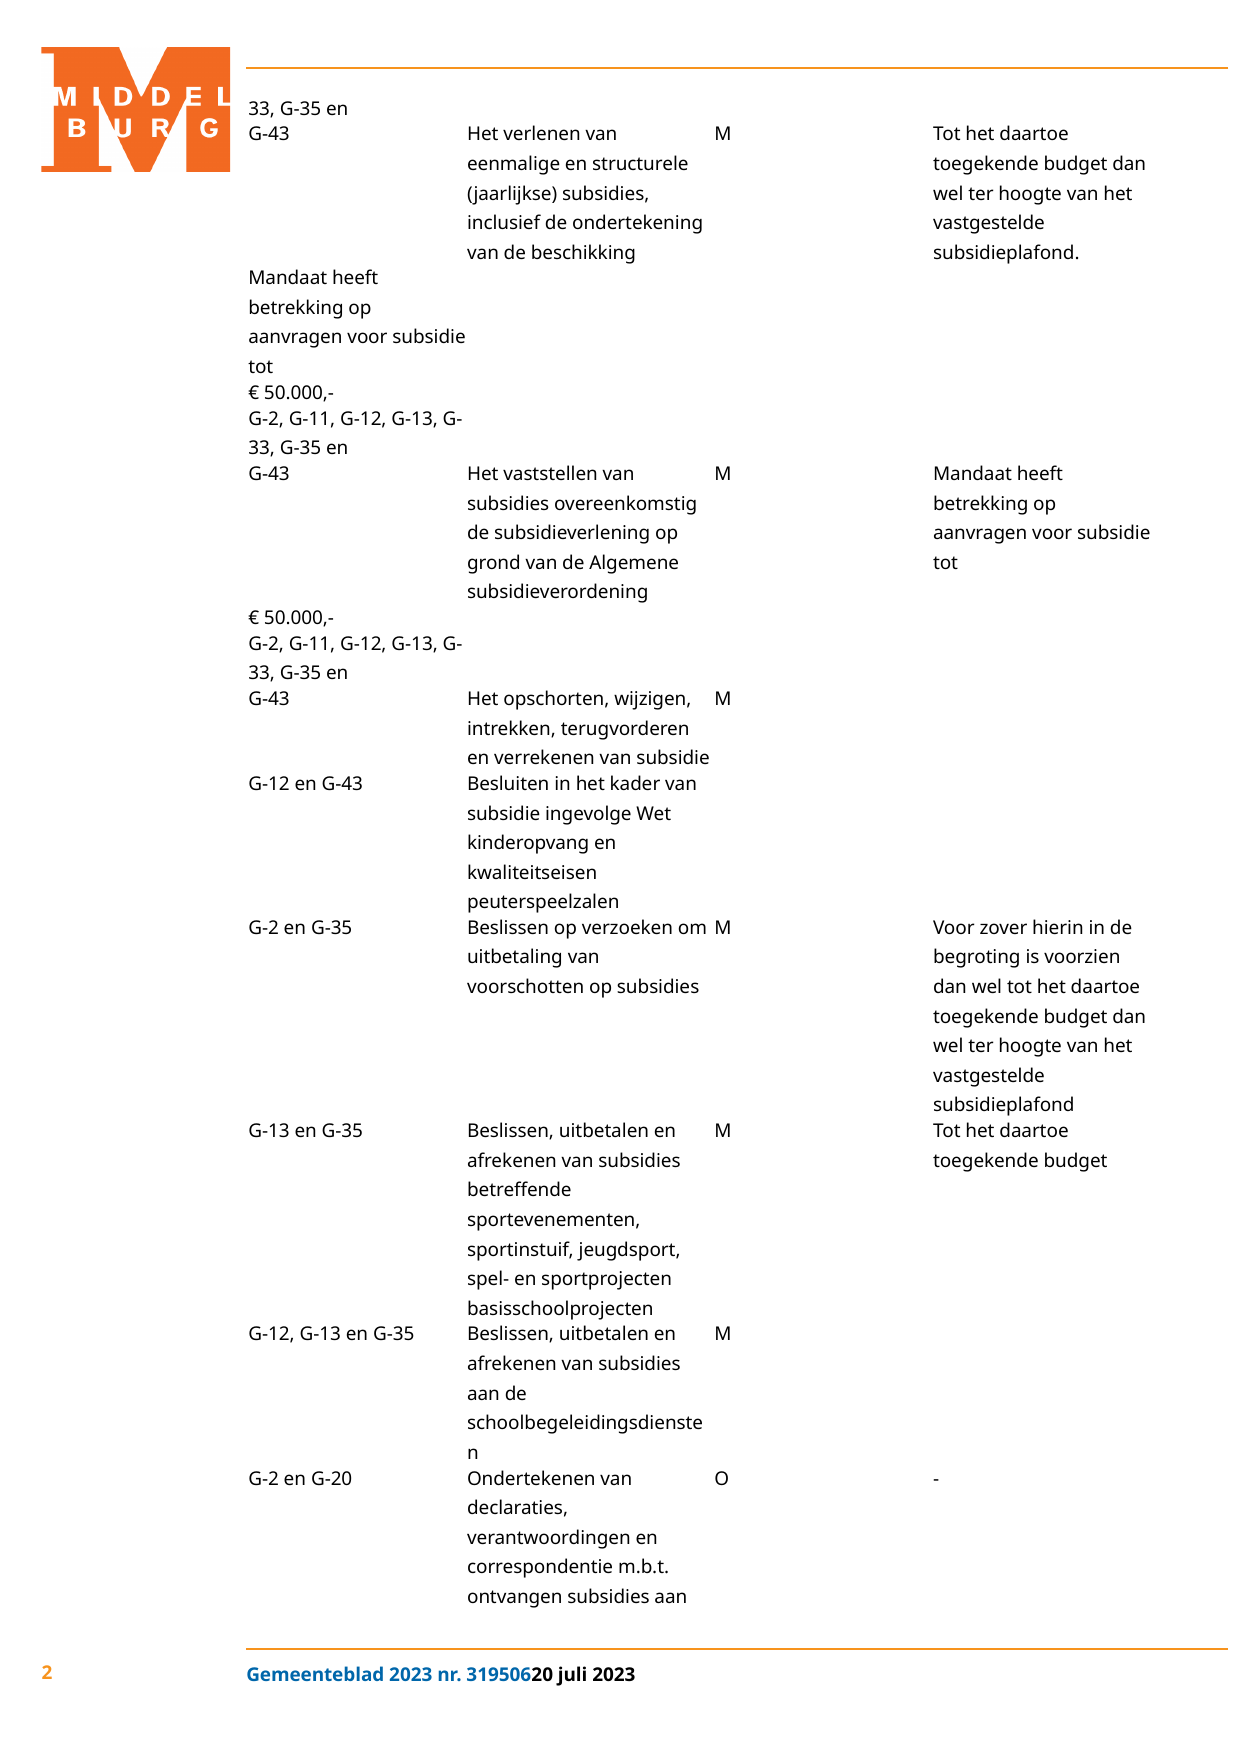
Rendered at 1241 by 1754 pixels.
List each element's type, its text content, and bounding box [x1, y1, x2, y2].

table_cell Het opschorten, wijzigen, intrekken, terugvorderen en verrekenen van subsidie [467, 685, 714, 770]
table_cell [467, 630, 714, 685]
table_cell [467, 379, 714, 405]
table_cell 33, G-35 en [248, 95, 467, 121]
table_cell Tot het daartoe toegekende budget dan wel ter hoogte van het vastgestelde subsidieplafond. [933, 121, 1152, 264]
table_cell [467, 405, 714, 460]
table_cell [933, 630, 1152, 685]
table_cell [714, 604, 933, 630]
table_cell Beslissen, uitbetalen en afrekenen van subsidies betreffende sportevenementen, sportinstuif, jeugdsport, spel- en sportprojecten basisschoolprojecten [467, 1118, 714, 1321]
table_cell Beslissen, uitbetalen en afrekenen van subsidies aan de schoolbegeleidingsdiensten [467, 1321, 714, 1465]
table_cell Besluiten in het kader van subsidie ingevolge Wet kinderopvang en kwaliteitseisen peuterspeelzalen [467, 770, 714, 914]
table_cell M [714, 121, 933, 264]
table_cell [933, 604, 1152, 630]
table_cell [714, 265, 933, 379]
table_cell - [933, 1465, 1152, 1609]
table_cell Beslissen op verzoeken om uitbetaling van voorschotten op subsidies [467, 914, 714, 1117]
table_cell [467, 604, 714, 630]
table_cell G-43 [248, 121, 467, 264]
table_cell O [714, 1465, 933, 1609]
picture [41, 47, 231, 172]
table_cell M [714, 1118, 933, 1321]
table_cell [933, 379, 1152, 405]
table_cell [714, 95, 933, 121]
table_cell G-2, G-11, G-12, G-13, G-33, G-35 en [248, 630, 467, 685]
table_cell [933, 770, 1152, 914]
table_cell [933, 265, 1152, 379]
table_cell [714, 630, 933, 685]
table_cell € 50.000,- [248, 379, 467, 405]
table_cell Voor zover hierin in de begroting is voorzien dan wel tot het daartoe toegekende budget dan wel ter hoogte van het vastgestelde subsidieplafond [933, 914, 1152, 1117]
table_cell Het vaststellen van subsidies overeenkomstig de subsidieverlening op grond van de Algemene subsidieverordening [467, 460, 714, 604]
table_cell G-2, G-11, G-12, G-13, G-33, G-35 en [248, 405, 467, 460]
table_cell G-2 en G-20 [248, 1465, 467, 1609]
table_cell M [714, 914, 933, 1117]
table_cell G-43 [248, 685, 467, 770]
table_cell Tot het daartoe toegekende budget [933, 1118, 1152, 1321]
table_cell [714, 379, 933, 405]
table_cell Mandaat heeft betrekking op aanvragen voor subsidie tot [248, 265, 467, 379]
table_cell Mandaat heeft betrekking op aanvragen voor subsidie tot [933, 460, 1152, 604]
table_cell M [714, 685, 933, 770]
table_cell Het verlenen van eenmalige en structurele (jaarlijkse) subsidies, inclusief de ondertekening van de beschikking [467, 121, 714, 264]
table_cell [467, 95, 714, 121]
table_cell M [714, 1321, 933, 1465]
table_cell € 50.000,- [248, 604, 467, 630]
table_cell G-2 en G-35 [248, 914, 467, 1117]
table_cell G-43 [248, 460, 467, 604]
table_cell M [714, 460, 933, 604]
table_cell G-12 en G-43 [248, 770, 467, 914]
table_cell [714, 770, 933, 914]
table_cell [714, 405, 933, 460]
table_cell [933, 95, 1152, 121]
table_cell G-12, G-13 en G-35 [248, 1321, 467, 1465]
table_cell [933, 1321, 1152, 1465]
table_cell Ondertekenen van declaraties, verantwoordingen en correspondentie m.b.t. ontvangen subsidies aan [467, 1465, 714, 1609]
table_cell [467, 265, 714, 379]
table_cell [933, 405, 1152, 460]
table_cell [933, 685, 1152, 770]
table_cell G-13 en G-35 [248, 1118, 467, 1321]
